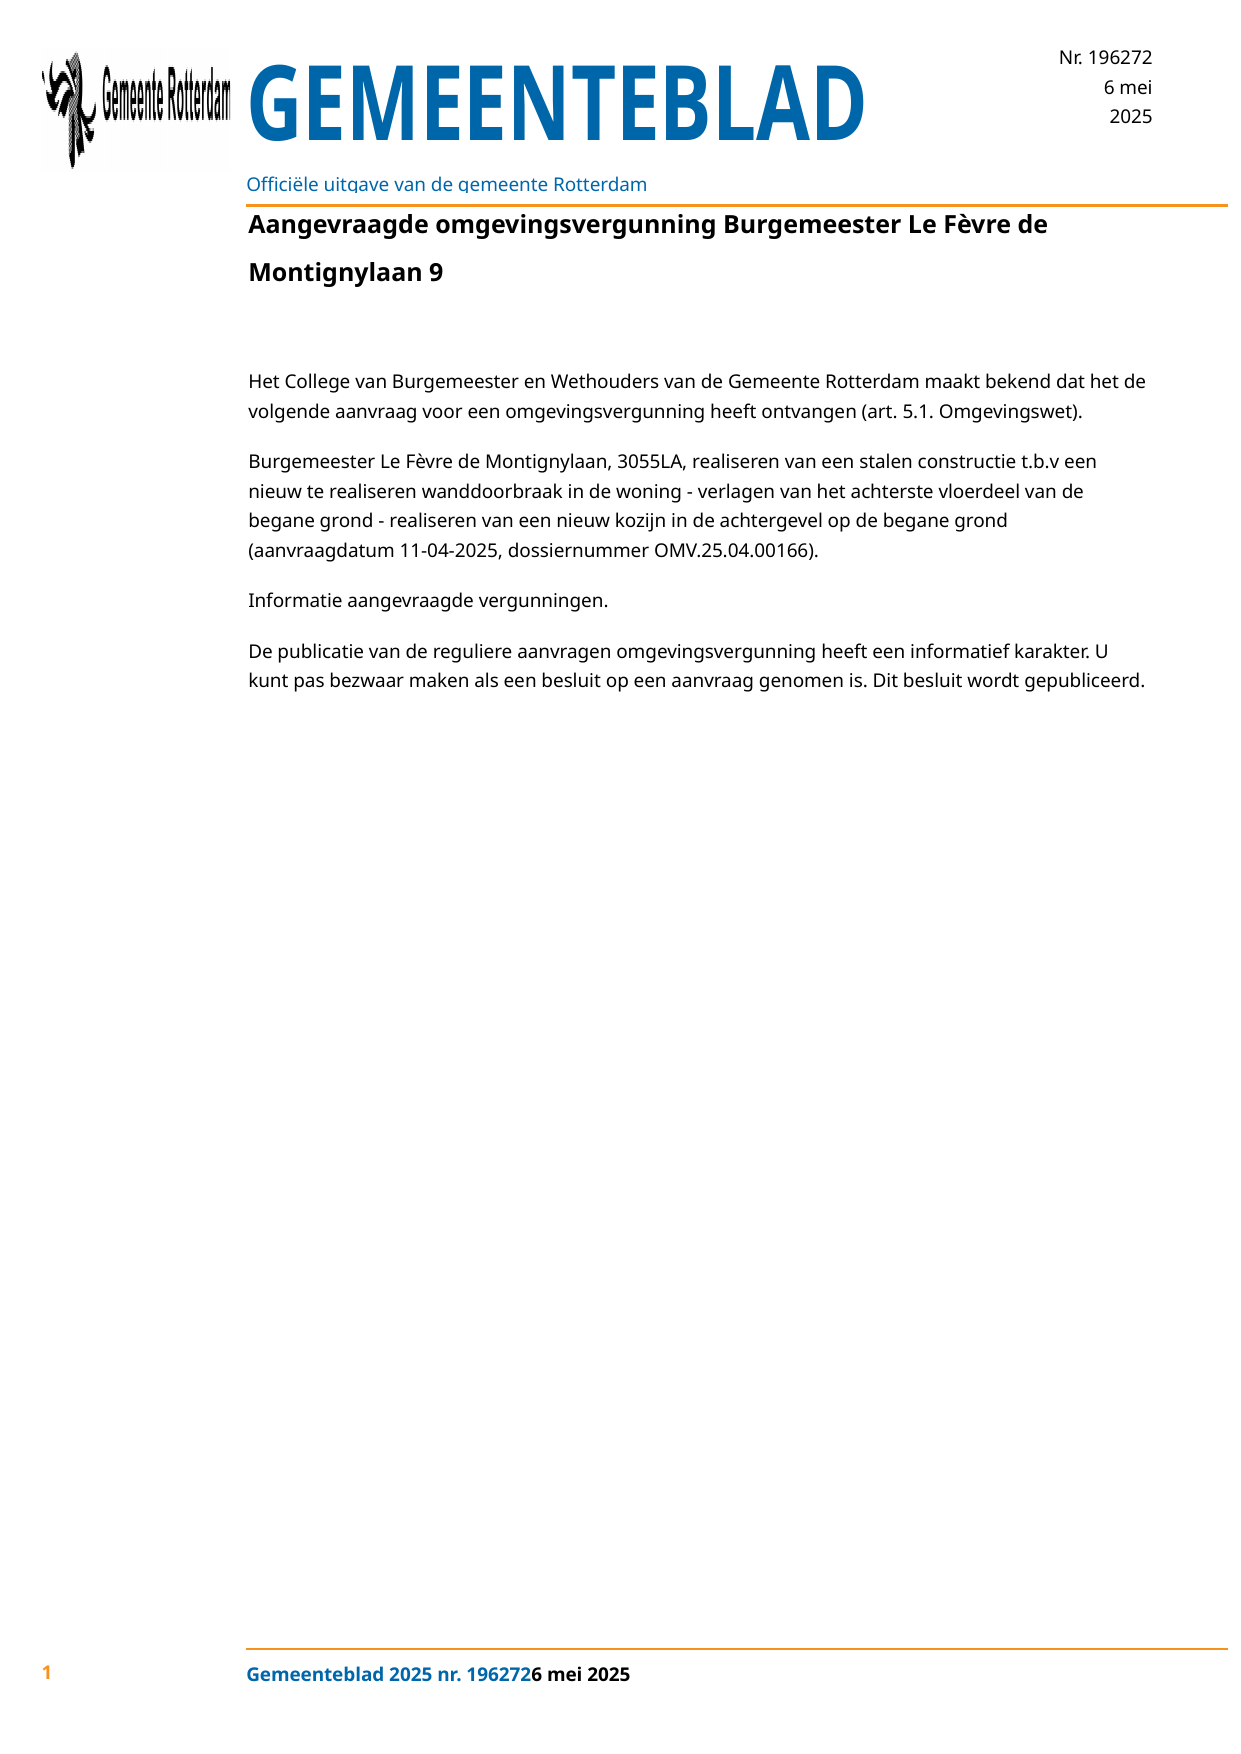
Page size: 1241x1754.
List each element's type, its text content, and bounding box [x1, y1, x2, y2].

text Informatie aangevraagde vergunningen. [248, 587, 1152, 613]
text Aangevraagde omgevingsvergunning Burgemeester Le Fèvre de Montignylaan 9 [248, 207, 1152, 288]
text Burgemeester Le Fèvre de Montignylaan, 3055LA, realiseren van een stalen constructie t.b.v een nieuw te realiseren wanddoorbraak in de woning - verlagen van het achterste vloerdeel van de begane grond - realiseren van een nieuw kozijn in de achtergevel op de begane grond (aanvraagdatum 11-04-2025, dossiernummer OMV.25.04.00166). [248, 448, 1152, 563]
text Het College van Burgemeester en Wethouders van de Gemeente Rotterdam maakt bekend dat het de volgende aanvraag voor een omgevingsvergunning heeft ontvangen (art. 5.1. Omgevingswet). [248, 368, 1152, 424]
picture [41, 47, 231, 172]
text De publicatie van de reguliere aanvragen omgevingsvergunning heeft een informatief karakter. U kunt pas bezwaar maken als een besluit op een aanvraag genomen is. Dit besluit wordt gepubliceerd. [248, 638, 1152, 693]
